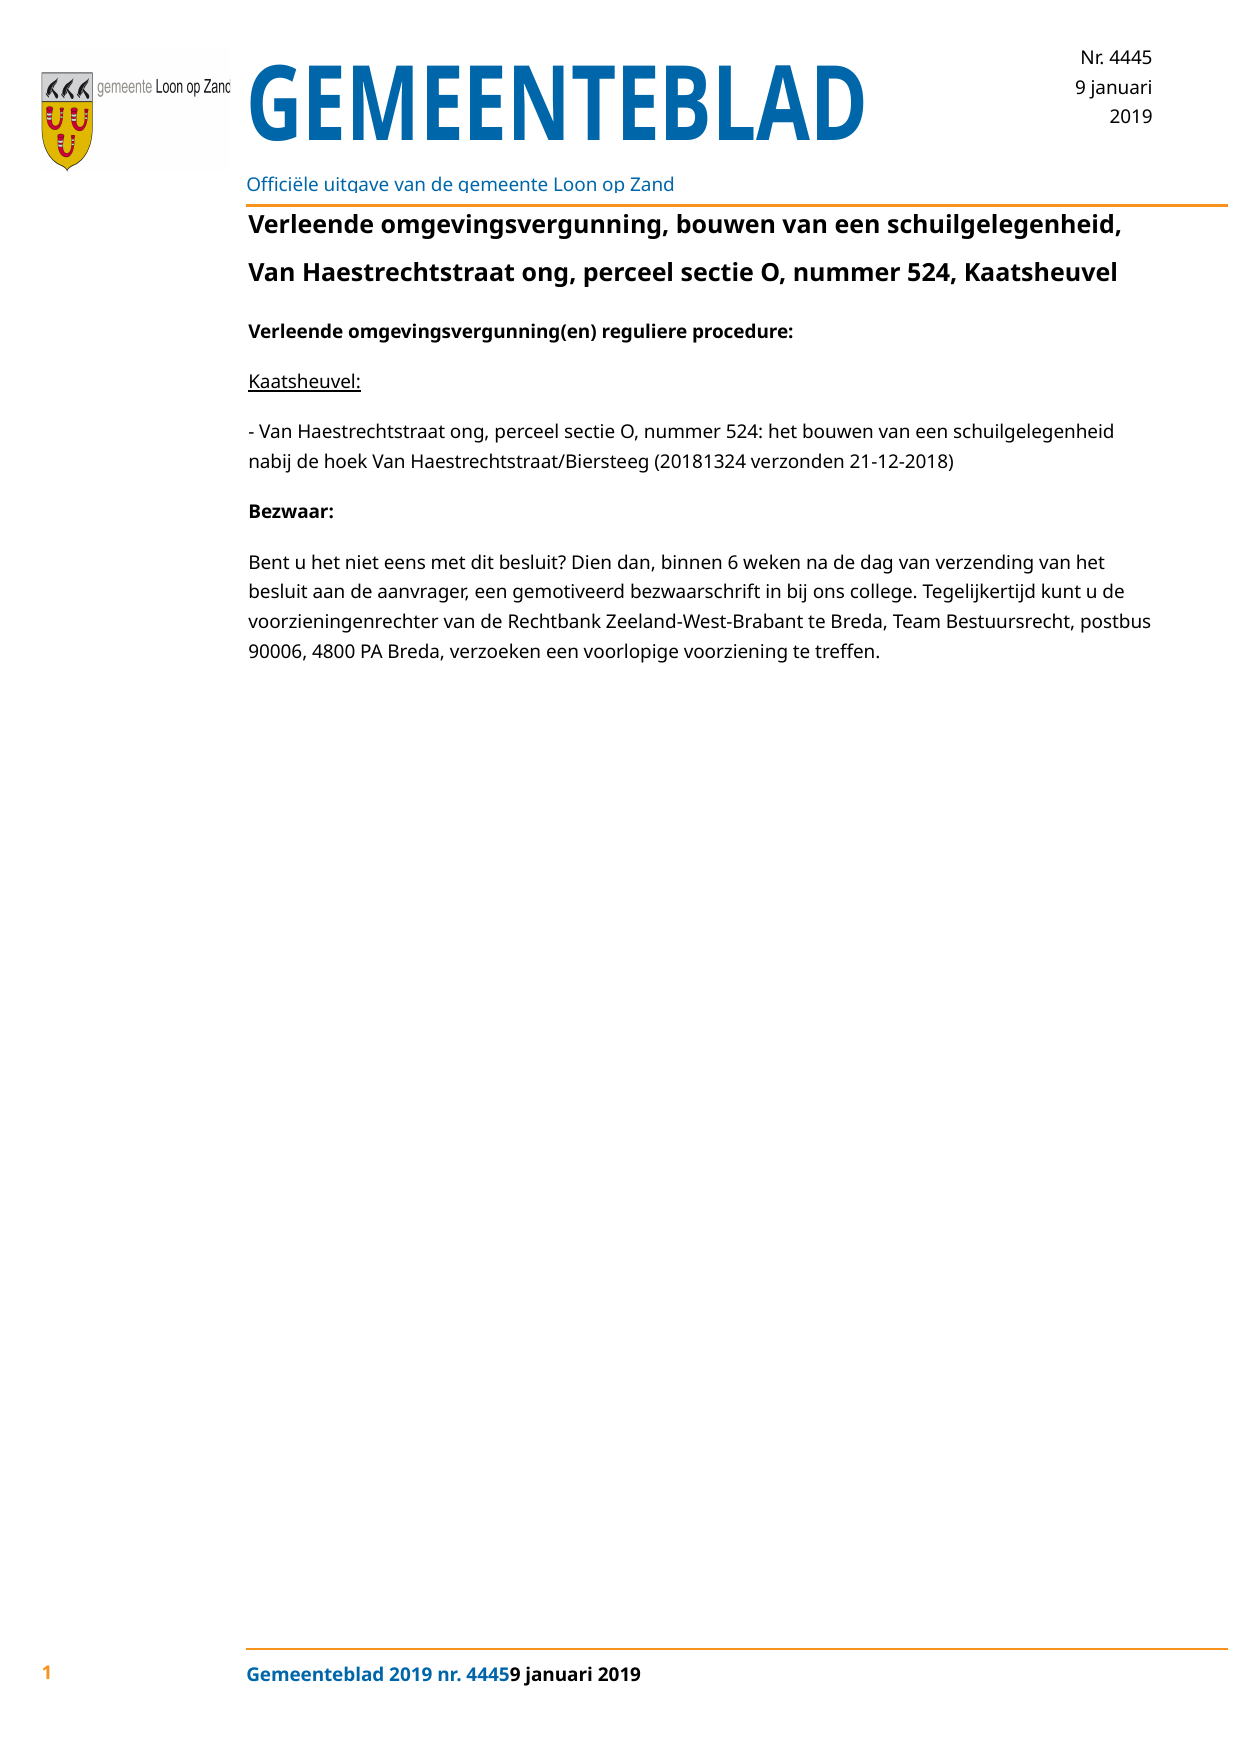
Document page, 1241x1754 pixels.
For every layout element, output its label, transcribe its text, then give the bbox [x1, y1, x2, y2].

text Verleende omgevingsvergunning, bouwen van een schuilgelegenheid, Van Haestrechtstraat ong, perceel sectie O, nummer 524, Kaatsheuvel [248, 207, 1152, 288]
text - Van Haestrechtstraat ong, perceel sectie O, nummer 524: het bouwen van een schuilgelegenheid nabij de hoek Van Haestrechtstraat/Biersteeg (20181324 verzonden 21-12-2018) [248, 419, 1152, 474]
text Verleende omgevingsvergunning(en) reguliere procedure: [248, 318, 1152, 344]
text Kaatsheuvel: [248, 368, 1152, 394]
picture [41, 47, 231, 172]
text Bent u het niet eens met dit besluit? Dien dan, binnen 6 weken na de dag van verzending van het besluit aan de aanvrager, een gemotiveerd bezwaarschrift in bij ons college. Tegelijkertijd kunt u de voorzieningenrechter van de Rechtbank Zeeland-West-Brabant te Breda, Team Bestuursrecht, postbus 90006, 4800 PA Breda, verzoeken een voorlopige voorziening te treffen. [248, 549, 1152, 664]
text Bezwaar: [248, 499, 1152, 524]
